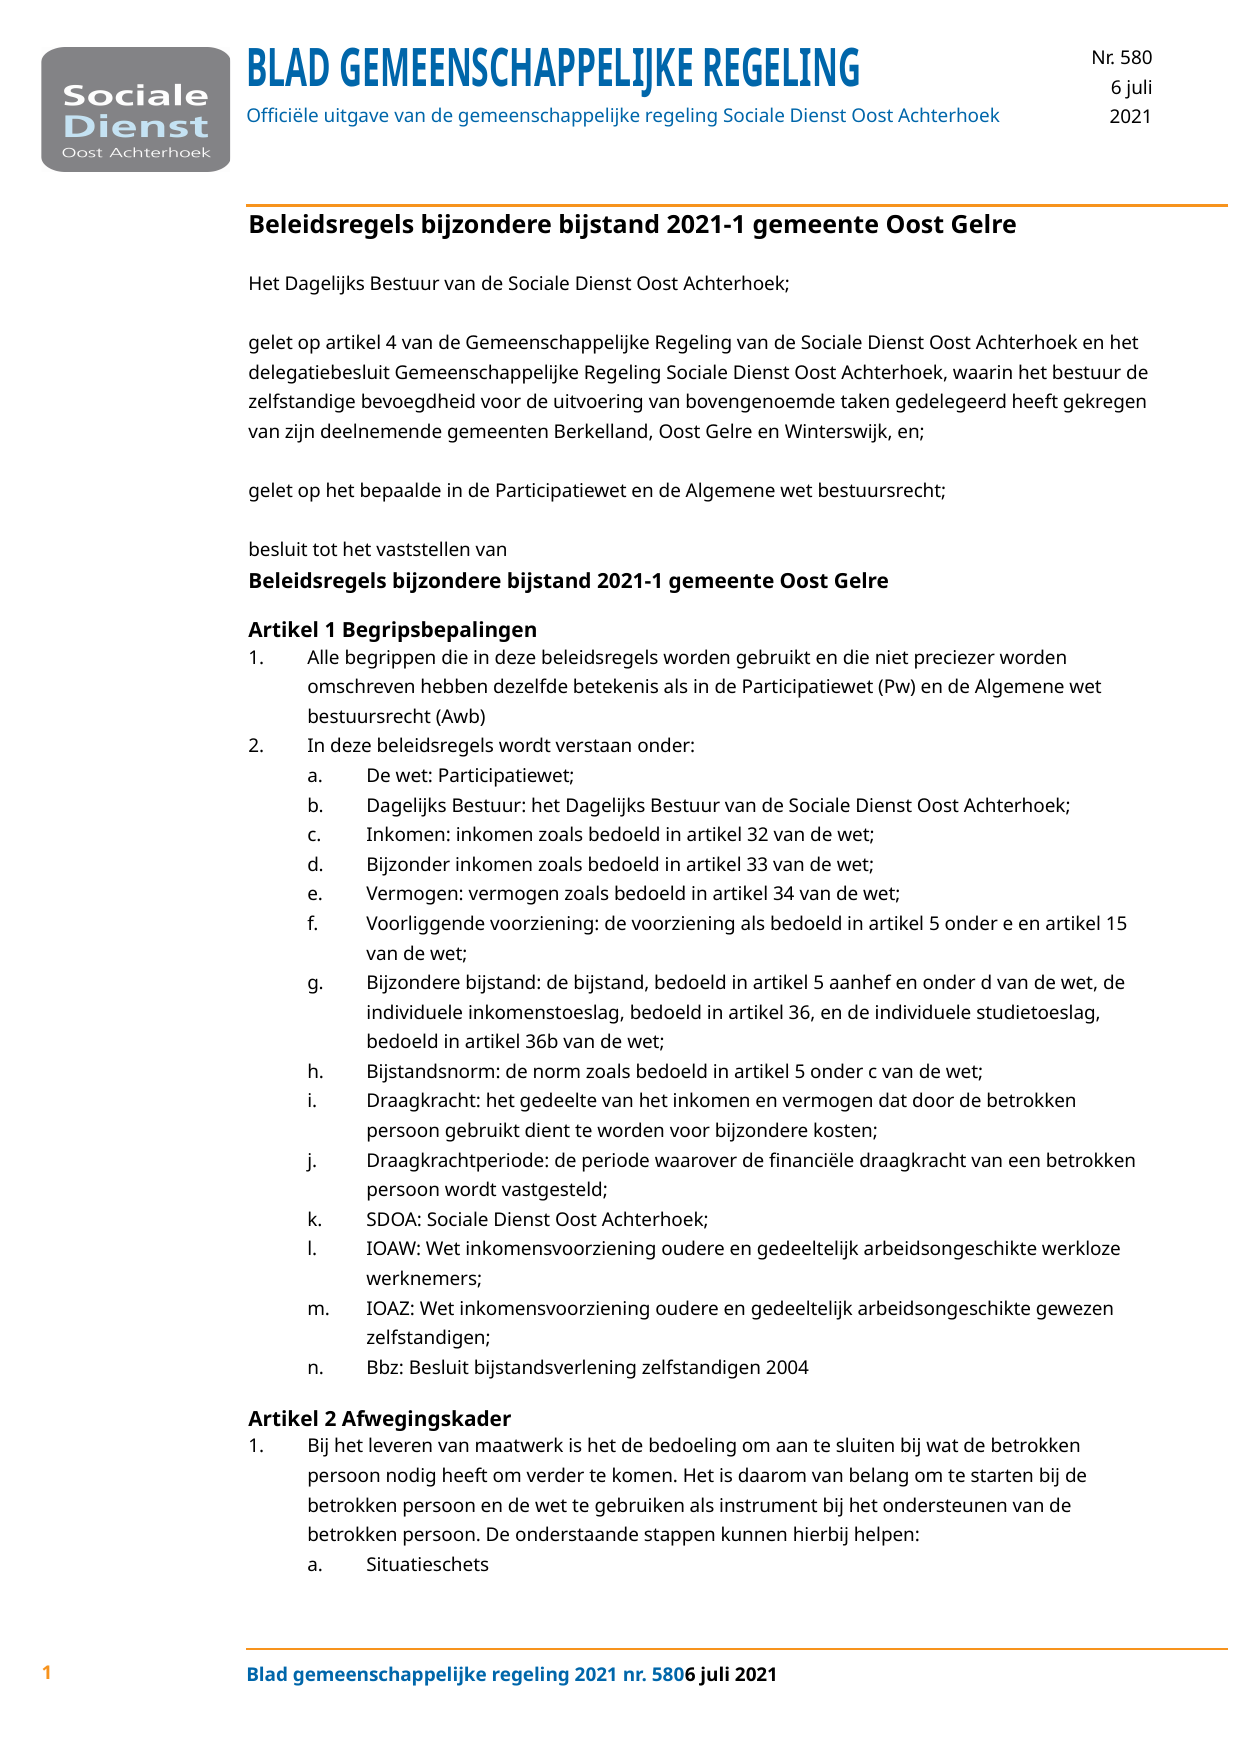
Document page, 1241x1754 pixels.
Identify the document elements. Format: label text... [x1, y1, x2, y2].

list Dagelijks Bestuur: het Dagelijks Bestuur van de Sociale Dienst Oost Achterhoek; [307, 792, 1152, 817]
list Bijzondere bijstand: de bijstand, bedoeld in artikel 5 aanhef en onder d van de wet, de individuele inkomenstoeslag, bedoeld in artikel 36, en de individuele studietoeslag, bedoeld in artikel 36b van de wet; [307, 969, 1152, 1054]
text Beleidsregels bijzondere bijstand 2021-1 gemeente Oost Gelre [248, 566, 1152, 594]
list Bijzonder inkomen zoals bedoeld in artikel 33 van de wet; [307, 851, 1152, 877]
text Artikel 2 Afwegingskader [248, 1404, 1152, 1433]
list Vermogen: vermogen zoals bedoeld in artikel 34 van de wet; [307, 881, 1152, 906]
text Beleidsregels bijzondere bijstand 2021-1 gemeente Oost Gelre [248, 207, 1152, 241]
list SDOA: Sociale Dienst Oost Achterhoek; [307, 1206, 1152, 1232]
list In deze beleidsregels wordt verstaan onder: [248, 733, 1152, 758]
list Voorliggende voorziening: de voorziening als bedoeld in artikel 5 onder e en artikel 15 van de wet; [307, 910, 1152, 965]
list IOAZ: Wet inkomensvoorziening oudere en gedeeltelijk arbeidsongeschikte gewezen zelfstandigen; [307, 1295, 1152, 1350]
list IOAW: Wet inkomensvoorziening oudere en gedeeltelijk arbeidsongeschikte werkloze werknemers; [307, 1236, 1152, 1291]
list Draagkrachtperiode: de periode waarover de financiële draagkracht van een betrokken persoon wordt vastgesteld; [307, 1147, 1152, 1202]
text Artikel 1 Begripsbepalingen [248, 615, 1152, 644]
text Het Dagelijks Bestuur van de Sociale Dienst Oost Achterhoek; [248, 270, 1152, 296]
list Draagkracht: het gedeelte van het inkomen en vermogen dat door de betrokken persoon gebruikt dient te worden voor bijzondere kosten; [307, 1088, 1152, 1143]
text gelet op artikel 4 van de Gemeenschappelijke Regeling van de Sociale Dienst Oost Achterhoek en het delegatiebesluit Gemeenschappelijke Regeling Sociale Dienst Oost Achterhoek, waarin het bestuur de zelfstandige bevoegdheid voor de uitvoering van bovengenoemde taken gedelegeerd heeft gekregen van zijn deelnemende gemeenten Berkelland, Oost Gelre en Winterswijk, en; [248, 329, 1152, 444]
list Situatieschets [307, 1551, 1152, 1577]
picture [41, 47, 231, 172]
list Bbz: Besluit bijstandsverlening zelfstandigen 2004 [307, 1354, 1152, 1379]
list Bijstandsnorm: de norm zoals bedoeld in artikel 5 onder c van de wet; [307, 1058, 1152, 1084]
list Alle begrippen die in deze beleidsregels worden gebruikt en die niet preciezer worden omschreven hebben dezelfde betekenis als in de Participatiewet (Pw) en de Algemene wet bestuursrecht (Awb) [248, 644, 1152, 729]
list Inkomen: inkomen zoals bedoeld in artikel 32 van de wet; [307, 821, 1152, 847]
list De wet: Participatiewet; [307, 762, 1152, 788]
text besluit tot het vaststellen van [248, 537, 1152, 562]
text gelet op het bepaalde in de Participatiewet en de Algemene wet bestuursrecht; [248, 477, 1152, 503]
list Bij het leveren van maatwerk is het de bedoeling om aan te sluiten bij wat de betrokken persoon nodig heeft om verder te komen. Het is daarom van belang om te starten bij de betrokken persoon en de wet te gebruiken als instrument bij het ondersteunen van de betrokken persoon. De onderstaande stappen kunnen hierbij helpen: [248, 1433, 1152, 1547]
